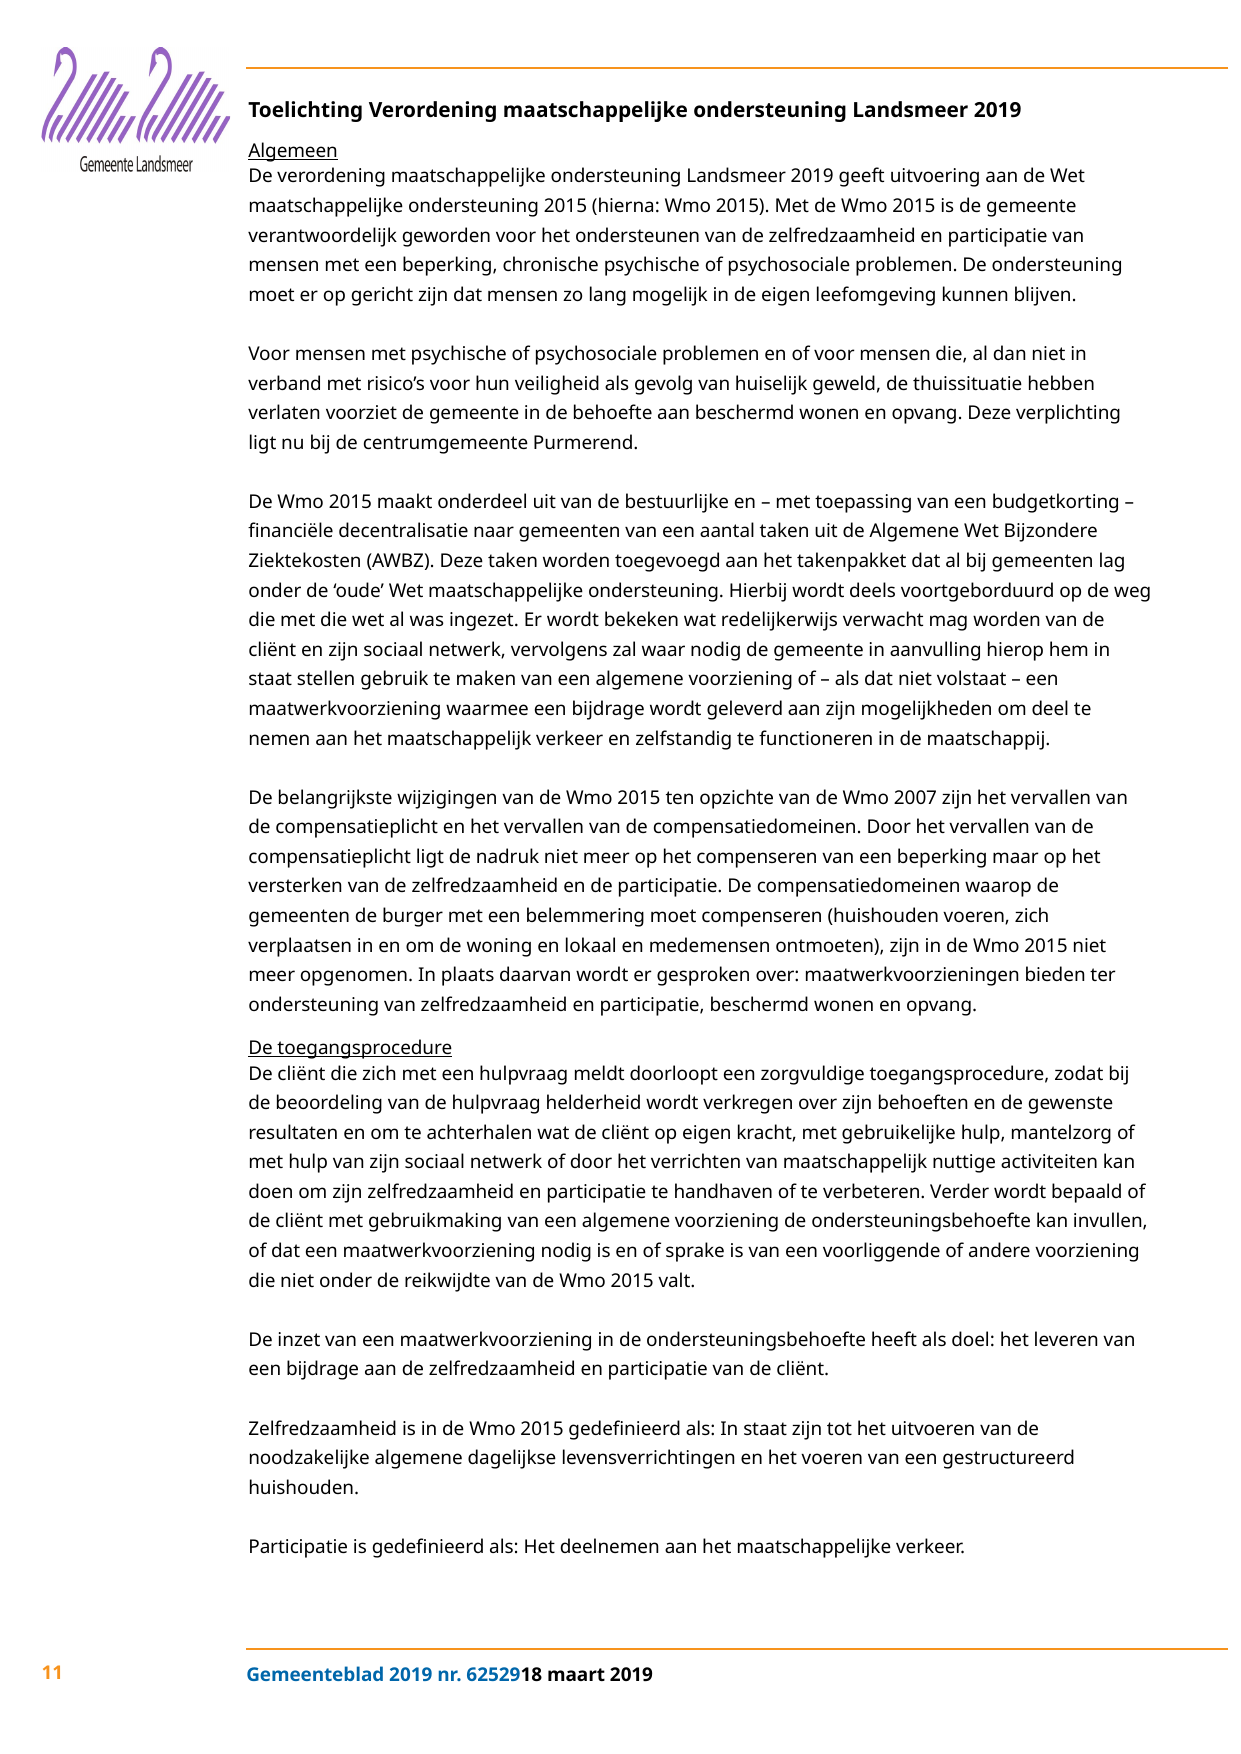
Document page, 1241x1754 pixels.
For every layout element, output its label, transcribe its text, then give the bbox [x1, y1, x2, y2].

text Voor mensen met psychische of psychosociale problemen en of voor mensen die, al dan niet in verband met risico’s voor hun veiligheid als gevolg van huiselijk geweld, de thuissituatie hebben verlaten voorziet de gemeente in de behoefte aan beschermd wonen en opvang. Deze verplichting ligt nu bij de centrumgemeente Purmerend. [248, 340, 1152, 454]
text Participatie is gedefinieerd als: Het deelnemen aan het maatschappelijke verkeer. [248, 1533, 1152, 1559]
text De verordening maatschappelijke ondersteuning Landsmeer 2019 geeft uitvoering aan de Wet maatschappelijke ondersteuning 2015 (hierna: Wmo 2015). Met de Wmo 2015 is de gemeente verantwoordelijk geworden voor het ondersteunen van de zelfredzaamheid en participatie van mensen met een beperking, chronische psychische of psychosociale problemen. De ondersteuning moet er op gericht zijn dat mensen zo lang mogelijk in de eigen leefomgeving kunnen blijven. [248, 163, 1152, 307]
text De cliënt die zich met een hulpvraag meldt doorloopt een zorgvuldige toegangsprocedure, zodat bij de beoordeling van de hulpvraag helderheid wordt verkregen over zijn behoeften en de gewenste resultaten en om te achterhalen wat de cliënt op eigen kracht, met gebruikelijke hulp, mantelzorg of met hulp van zijn sociaal netwerk of door het verrichten van maatschappelijk nuttige activiteiten kan doen om zijn zelfredzaamheid en participatie te handhaven of te verbeteren. Verder wordt bepaald of de cliënt met gebruikmaking van een algemene voorziening de ondersteuningsbehoefte kan invullen, of dat een maatwerkvoorziening nodig is en of sprake is van een voorliggende of andere voorziening die niet onder de reikwijdte van de Wmo 2015 valt. [248, 1060, 1152, 1293]
picture [41, 47, 231, 172]
text De belangrijkste wijzigingen van de Wmo 2015 ten opzichte van de Wmo 2007 zijn het vervallen van de compensatieplicht en het vervallen van de compensatiedomeinen. Door het vervallen van de compensatieplicht ligt de nadruk niet meer op het compenseren van een beperking maar op het versterken van de zelfredzaamheid en de participatie. De compensatiedomeinen waarop de gemeenten de burger met een belemmering moet compenseren (huishouden voeren, zich verplaatsen in en om de woning en lokaal en medemensen ontmoeten), zijn in de Wmo 2015 niet meer opgenomen. In plaats daarvan wordt er gesproken over: maatwerkvoorzieningen bieden ter ondersteuning van zelfredzaamheid en participatie, beschermd wonen en opvang. [248, 784, 1152, 1017]
text Zelfredzaamheid is in de Wmo 2015 gedefinieerd als: In staat zijn tot het uitvoeren van de noodzakelijke algemene dagelijkse levensverrichtingen en het voeren van een gestructureerd huishouden. [248, 1415, 1152, 1500]
text De toegangsprocedure [248, 1034, 1152, 1060]
text De Wmo 2015 maakt onderdeel uit van de bestuurlijke en – met toepassing van een budgetkorting – financiële decentralisatie naar gemeenten van een aantal taken uit de Algemene Wet Bijzondere Ziektekosten (AWBZ). Deze taken worden toegevoegd aan het takenpakket dat al bij gemeenten lag onder de ‘oude’ Wet maatschappelijke ondersteuning. Hierbij wordt deels voortgeborduurd op de weg die met die wet al was ingezet. Er wordt bekeken wat redelijkerwijs verwacht mag worden van de cliënt en zijn sociaal netwerk, vervolgens zal waar nodig de gemeente in aanvulling hierop hem in staat stellen gebruik te maken van een algemene voorziening of – als dat niet volstaat – een maatwerkvoorziening waarmee een bijdrage wordt geleverd aan zijn mogelijkheden om deel te nemen aan het maatschappelijk verkeer en zelfstandig te functioneren in de maatschappij. [248, 488, 1152, 750]
text De inzet van een maatwerkvoorziening in de ondersteuningsbehoefte heeft als doel: het leveren van een bijdrage aan de zelfredzaamheid en participatie van de cliënt. [248, 1326, 1152, 1381]
text Algemeen [248, 137, 1152, 163]
text Toelichting Verordening maatschappelijke ondersteuning Landsmeer 2019 [248, 95, 1152, 123]
